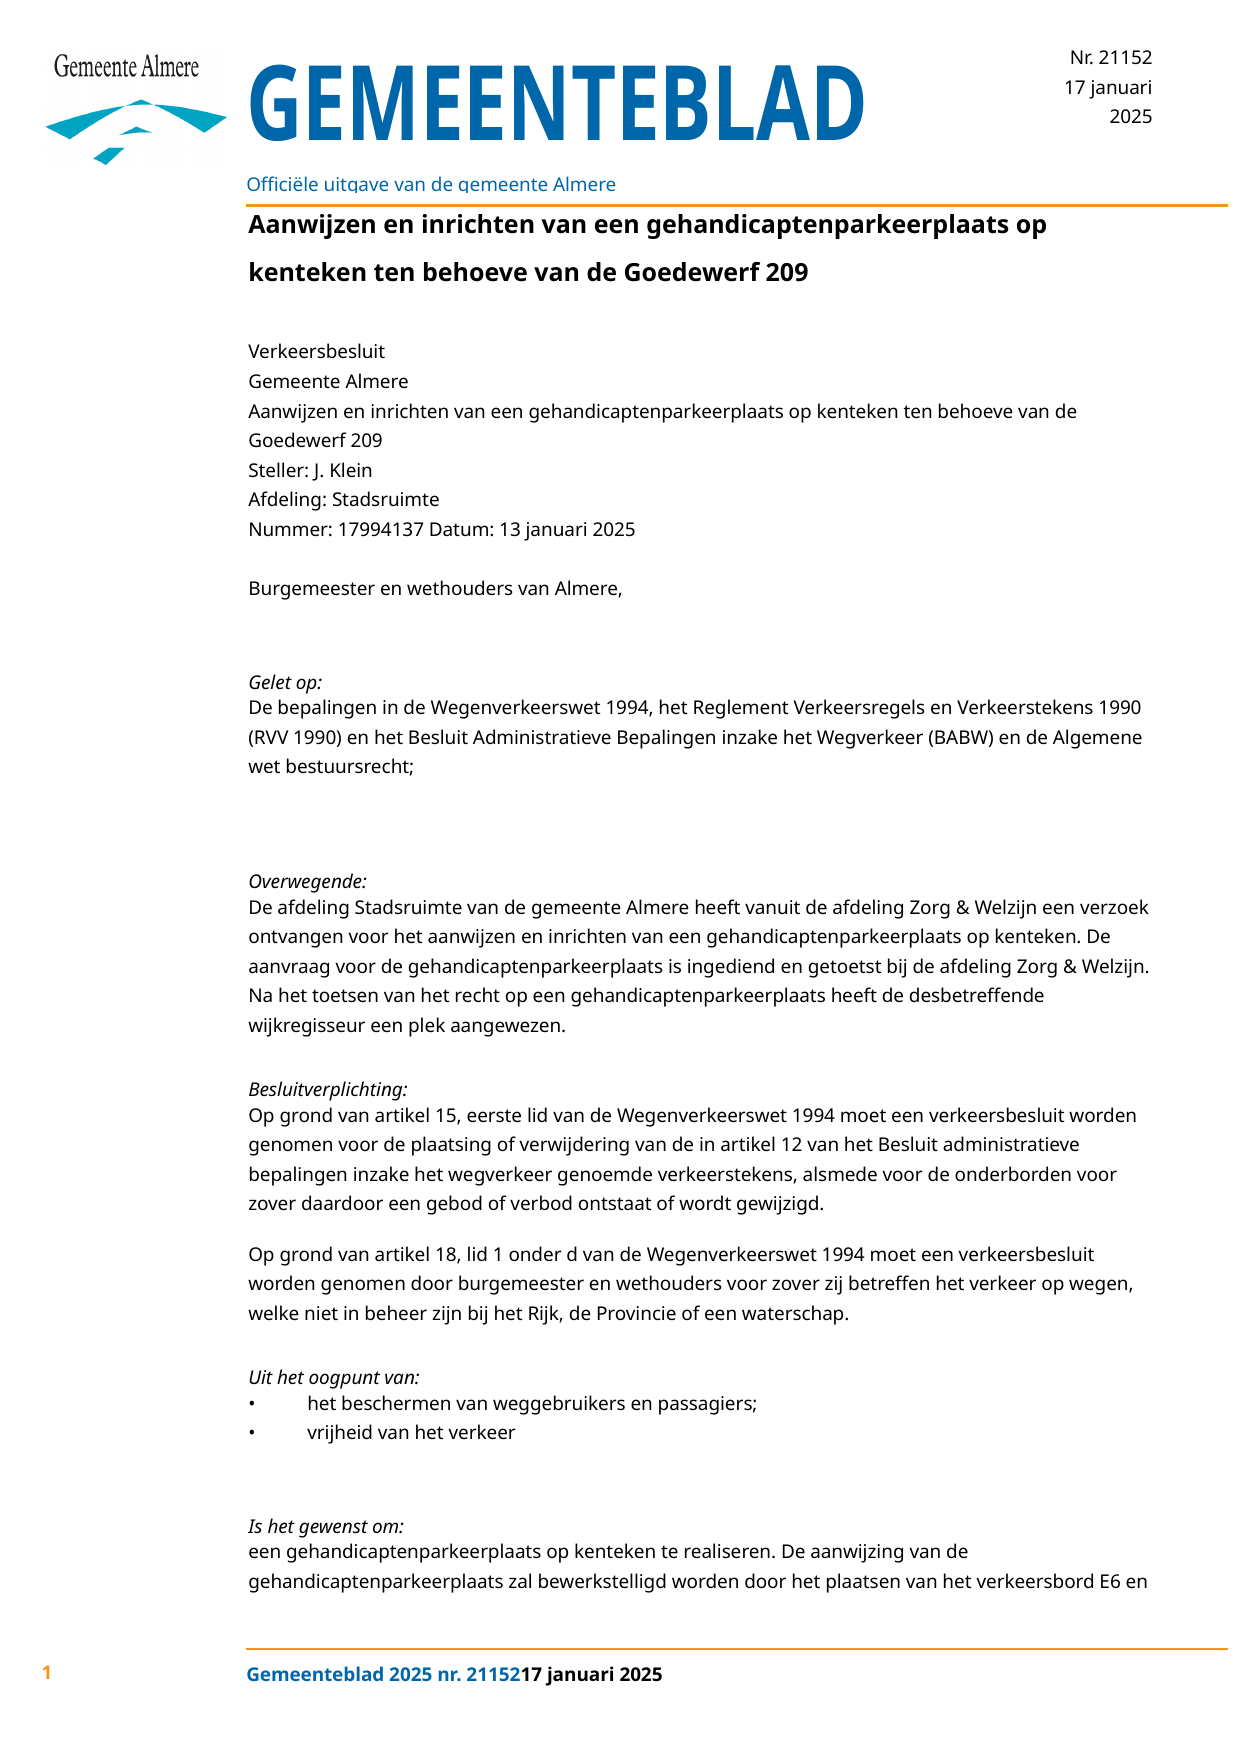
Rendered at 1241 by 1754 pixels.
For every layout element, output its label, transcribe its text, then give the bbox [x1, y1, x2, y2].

text Steller: J. Klein [248, 457, 1152, 483]
text Is het gewenst om: [248, 1513, 1152, 1539]
text Op grond van artikel 15, eerste lid van de Wegenverkeerswet 1994 moet een verkeersbesluit worden genomen voor de plaatsing of verwijdering van de in artikel 12 van het Besluit administratieve bepalingen inzake het wegverkeer genoemde verkeerstekens, alsmede voor de onderborden voor zover daardoor een gebod of verbod ontstaat of wordt gewijzigd. [248, 1102, 1152, 1216]
text De afdeling Stadsruimte van de gemeente Almere heeft vanuit de afdeling Zorg & Welzijn een verzoek ontvangen voor het aanwijzen en inrichten van een gehandicaptenparkeerplaats op kenteken. De aanvraag voor de gehandicaptenparkeerplaats is ingediend en getoetst bij de afdeling Zorg & Welzijn. Na het toetsen van het recht op een gehandicaptenparkeerplaats heeft de desbetreffende wijkregisseur een plek aangewezen. [248, 894, 1152, 1038]
list het beschermen van weggebruikers en passagiers; [248, 1390, 1152, 1416]
text De bepalingen in de Wegenverkeerswet 1994, het Reglement Verkeersregels en Verkeerstekens 1990 (RVV 1990) en het Besluit Administratieve Bepalingen inzake het Wegverkeer (BABW) en de Algemene wet bestuursrecht; [248, 694, 1152, 779]
text Nummer: 17994137 Datum: 13 januari 2025 [248, 516, 1152, 542]
text Op grond van artikel 18, lid 1 onder d van de Wegenverkeerswet 1994 moet een verkeersbesluit worden genomen door burgemeester en wethouders voor zover zij betreffen het verkeer op wegen, welke niet in beheer zijn bij het Rijk, de Provincie of een waterschap. [248, 1241, 1152, 1326]
list vrijheid van het verkeer [248, 1419, 1152, 1445]
text Gelet op: [248, 669, 1152, 694]
text Besluitverplichting: [248, 1076, 1152, 1102]
text een gehandicaptenparkeerplaats op kenteken te realiseren. De aanwijzing van de gehandicaptenparkeerplaats zal bewerkstelligd worden door het plaatsen van het verkeersbord E6 en [248, 1539, 1152, 1594]
text Aanwijzen en inrichten van een gehandicaptenparkeerplaats op kenteken ten behoeve van de Goedewerf 209 [248, 207, 1152, 288]
text Gemeente Almere [248, 368, 1152, 394]
text Aanwijzen en inrichten van een gehandicaptenparkeerplaats op kenteken ten behoeve van de Goedewerf 209 [248, 398, 1152, 453]
text Verkeersbesluit [248, 339, 1152, 364]
text Overwegende: [248, 868, 1152, 894]
text Burgemeester en wethouders van Almere, [248, 575, 1152, 601]
text Afdeling: Stadsruimte [248, 487, 1152, 512]
picture [41, 47, 231, 172]
text Uit het oogpunt van: [248, 1364, 1152, 1390]
